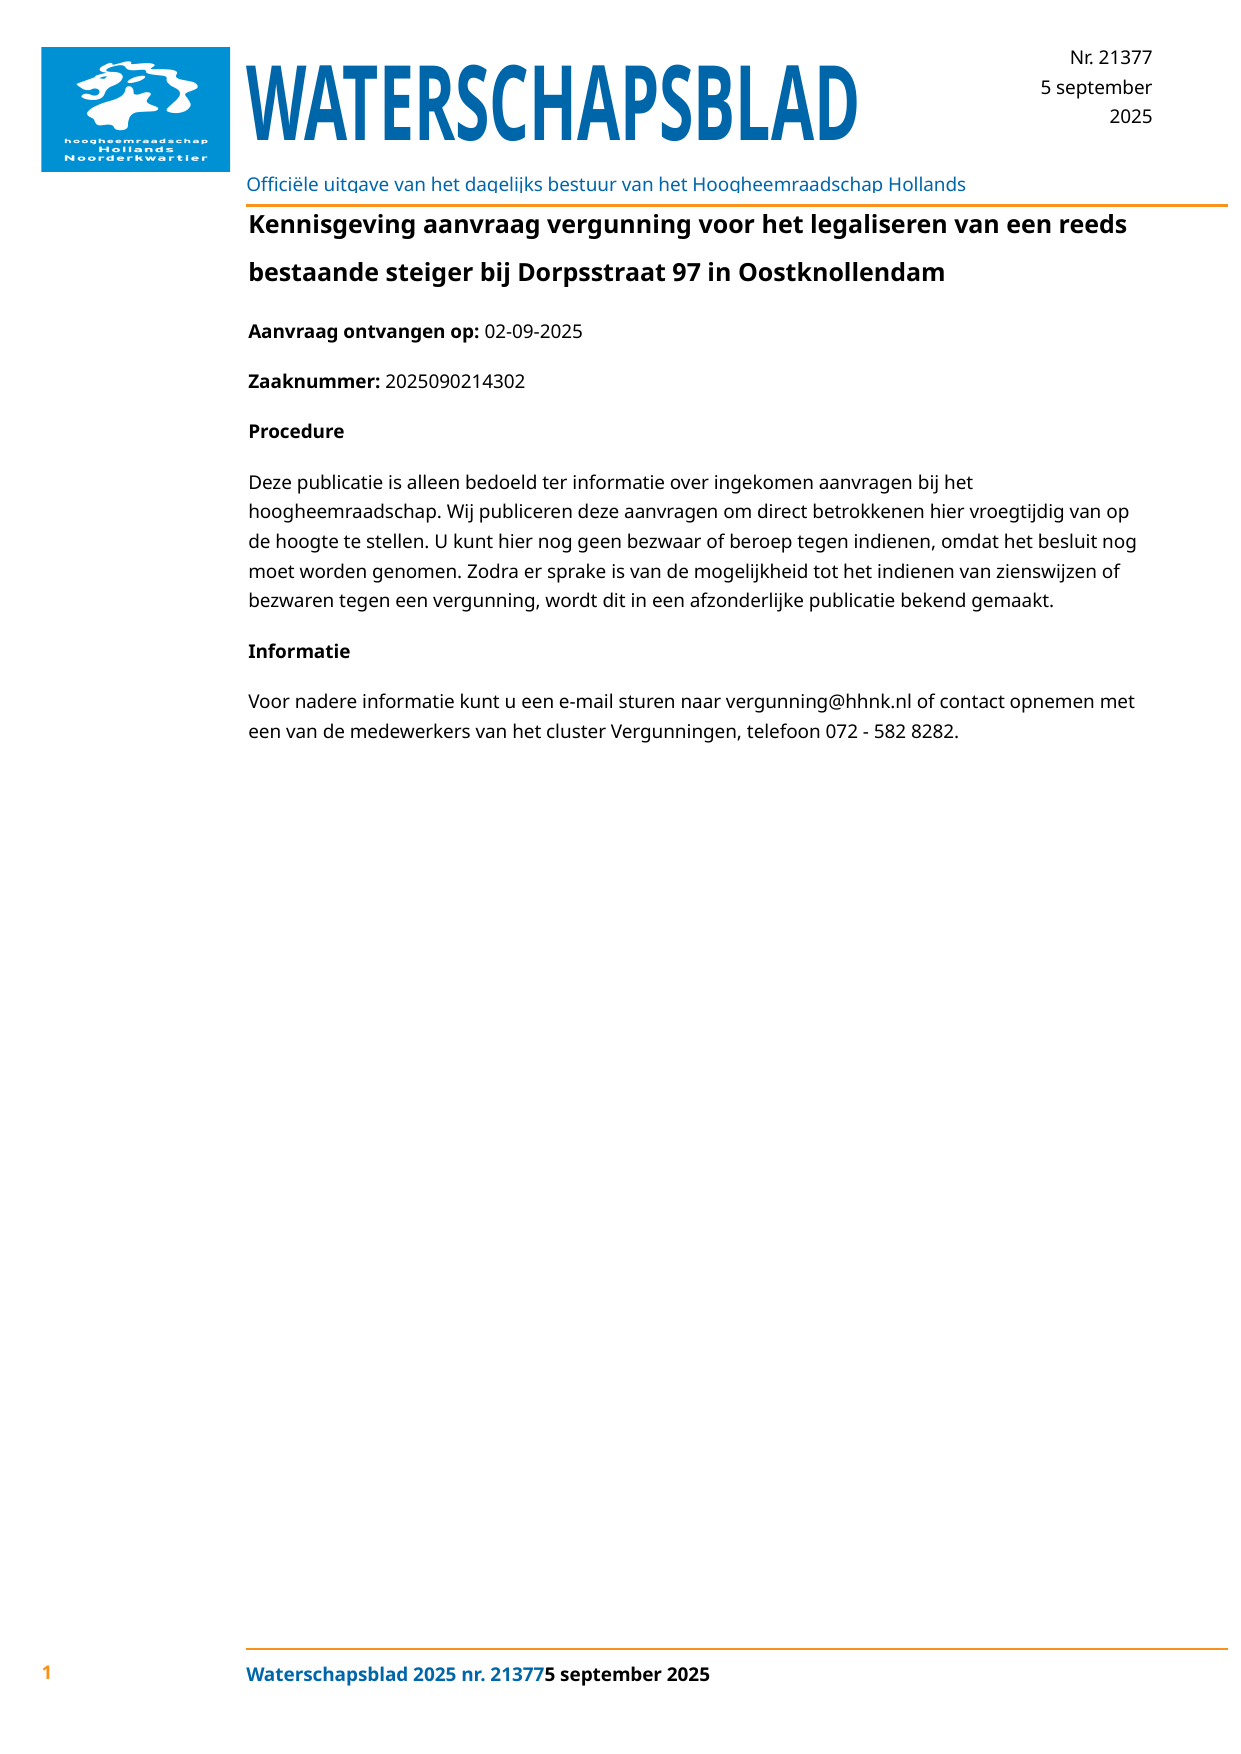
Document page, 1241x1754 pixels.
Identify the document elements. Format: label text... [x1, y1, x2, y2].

picture [88, 87, 157, 130]
text Aanvraag ontvangen op: 02-09-2025 [248, 318, 1152, 344]
picture [118, 62, 197, 112]
picture [129, 76, 144, 82]
text Zaaknummer: 2025090214302 [248, 368, 1152, 394]
text Voor nadere informatie kunt u een e-mail sturen naar vergunning@hhnk.nl of contact opnemen met een van de medewerkers van het cluster Vergunningen, telefoon 072 - 582 8282. [248, 688, 1152, 744]
picture [78, 64, 122, 99]
text Deze publicatie is alleen bedoeld ter informatie over ingekomen aanvragen bij het hoogheemraadschap. Wij publiceren deze aanvragen om direct betrokkenen hier vroegtijdig van op de hoogte te stellen. U kunt hier nog geen bezwaar of beroep tegen indienen, omdat het besluit nog moet worden genomen. Zodra er sprake is van de mogelijkheid tot het indienen van zienswijzen of bezwaren tegen een vergunning, wordt dit in een afzonderlijke publicatie bekend gemaakt. [248, 469, 1152, 613]
text Procedure [248, 419, 1152, 444]
text Informatie [248, 638, 1152, 664]
text Kennisgeving aanvraag vergunning voor het legaliseren van een reeds bestaande steiger bij Dorpsstraat 97 in Oostknollendam [248, 207, 1152, 288]
